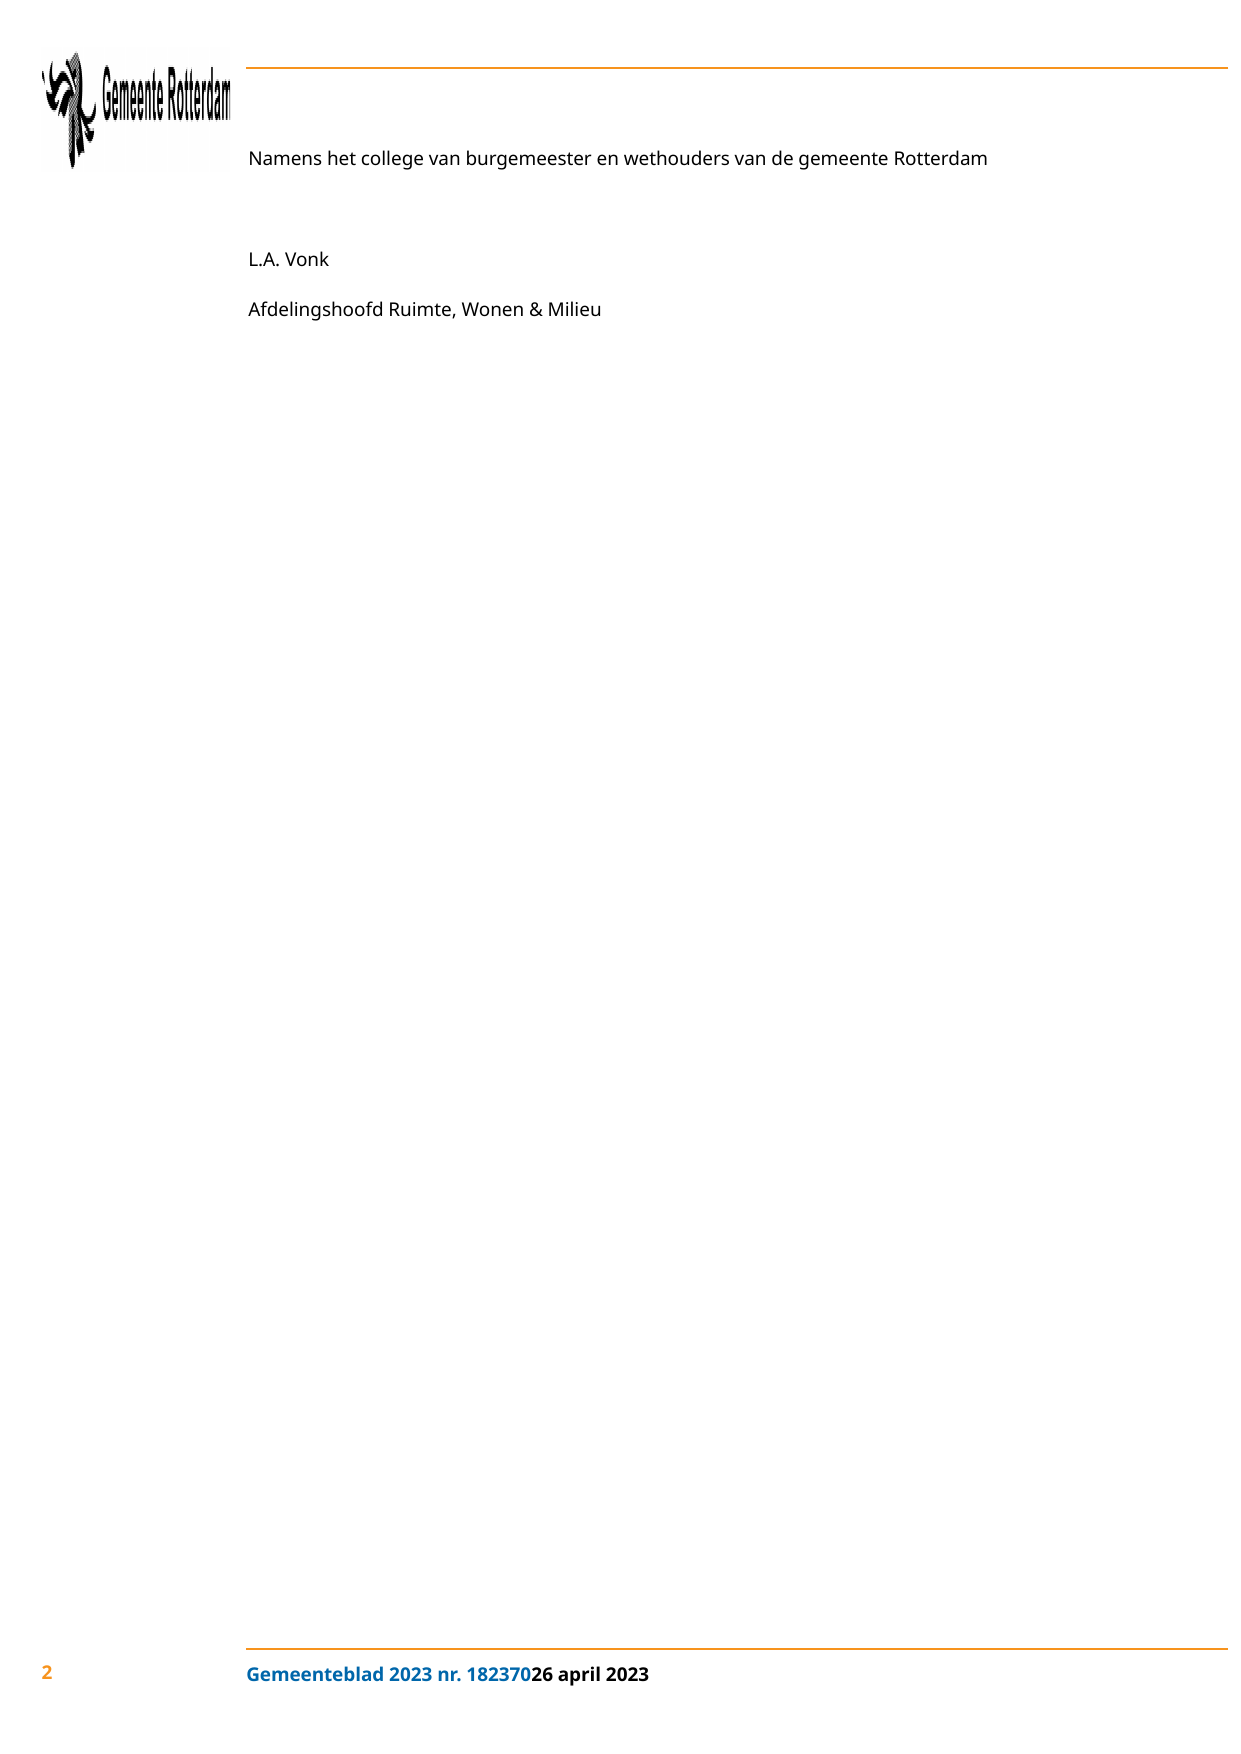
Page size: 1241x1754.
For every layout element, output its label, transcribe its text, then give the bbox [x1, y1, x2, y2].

picture [41, 47, 231, 172]
text L.A. Vonk [248, 246, 1152, 272]
text Afdelingshoofd Ruimte, Wonen & Milieu [248, 296, 1152, 322]
text Namens het college van burgemeester en wethouders van de gemeente Rotterdam [248, 145, 1152, 171]
